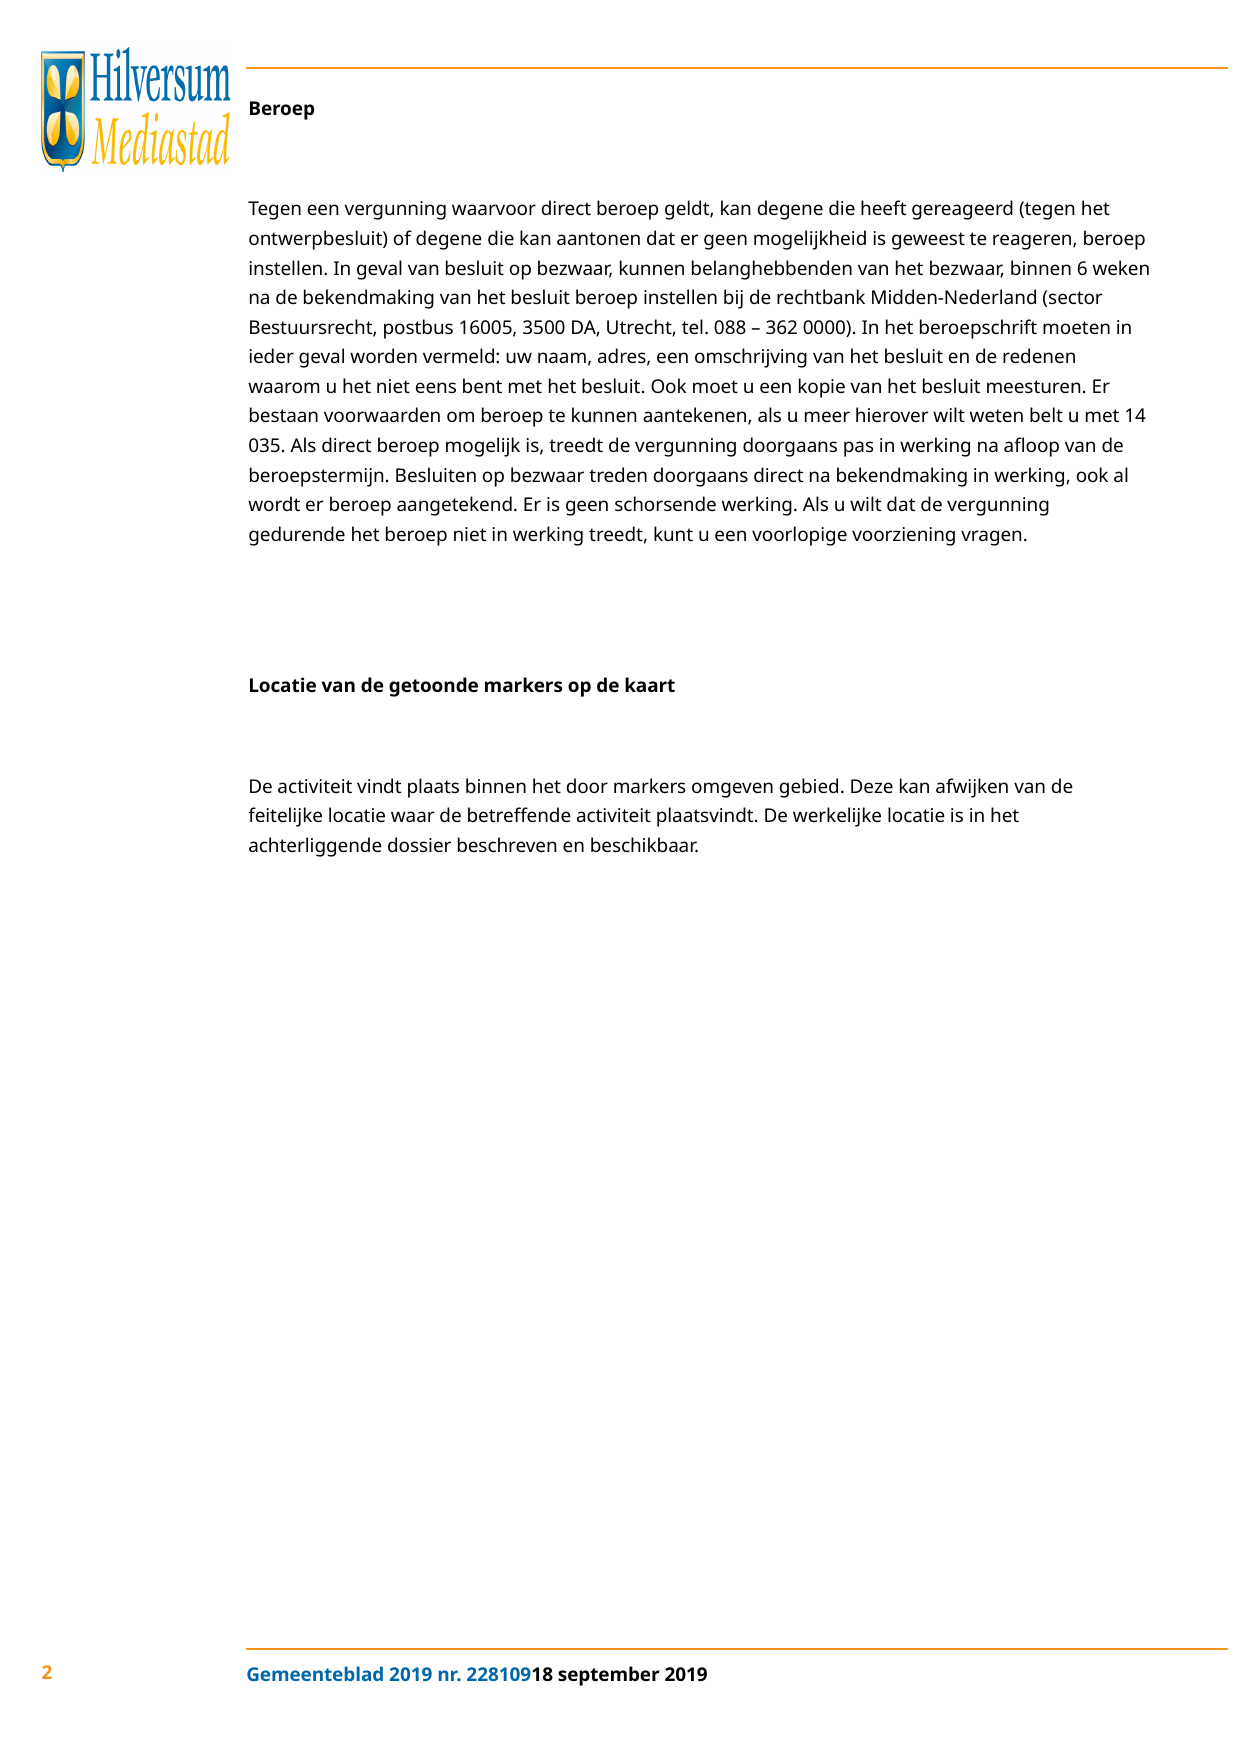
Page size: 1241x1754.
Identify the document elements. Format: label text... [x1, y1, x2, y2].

text Locatie van de getoonde markers op de kaart [248, 672, 1152, 698]
text De activiteit vindt plaats binnen het door markers omgeven gebied. Deze kan afwijken van de feitelijke locatie waar de betreffende activiteit plaatsvindt. De werkelijke locatie is in het achterliggende dossier beschreven en beschikbaar. [248, 773, 1152, 858]
text Tegen een vergunning waarvoor direct beroep geldt, kan degene die heeft gereageerd (tegen het ontwerpbesluit) of degene die kan aantonen dat er geen mogelijkheid is geweest te reageren, beroep instellen. In geval van besluit op bezwaar, kunnen belanghebbenden van het bezwaar, binnen 6 weken na de bekendmaking van het besluit beroep instellen bij de rechtbank Midden-Nederland (sector Bestuursrecht, postbus 16005, 3500 DA, Utrecht, tel. 088 – 362 0000). In het beroepschrift moeten in ieder geval worden vermeld: uw naam, adres, een omschrijving van het besluit en de redenen waarom u het niet eens bent met het besluit. Ook moet u een kopie van het besluit meesturen. Er bestaan voorwaarden om beroep te kunnen aantekenen, als u meer hierover wilt weten belt u met 14 035. Als direct beroep mogelijk is, treedt de vergunning doorgaans pas in werking na afloop van de beroepstermijn. Besluiten op bezwaar treden doorgaans direct na bekendmaking in werking, ook al wordt er beroep aangetekend. Er is geen schorsende werking. Als u wilt dat de vergunning gedurende het beroep niet in werking treedt, kunt u een voorlopige voorziening vragen. [248, 196, 1152, 547]
picture [41, 47, 231, 172]
text Beroep [248, 95, 1152, 121]
